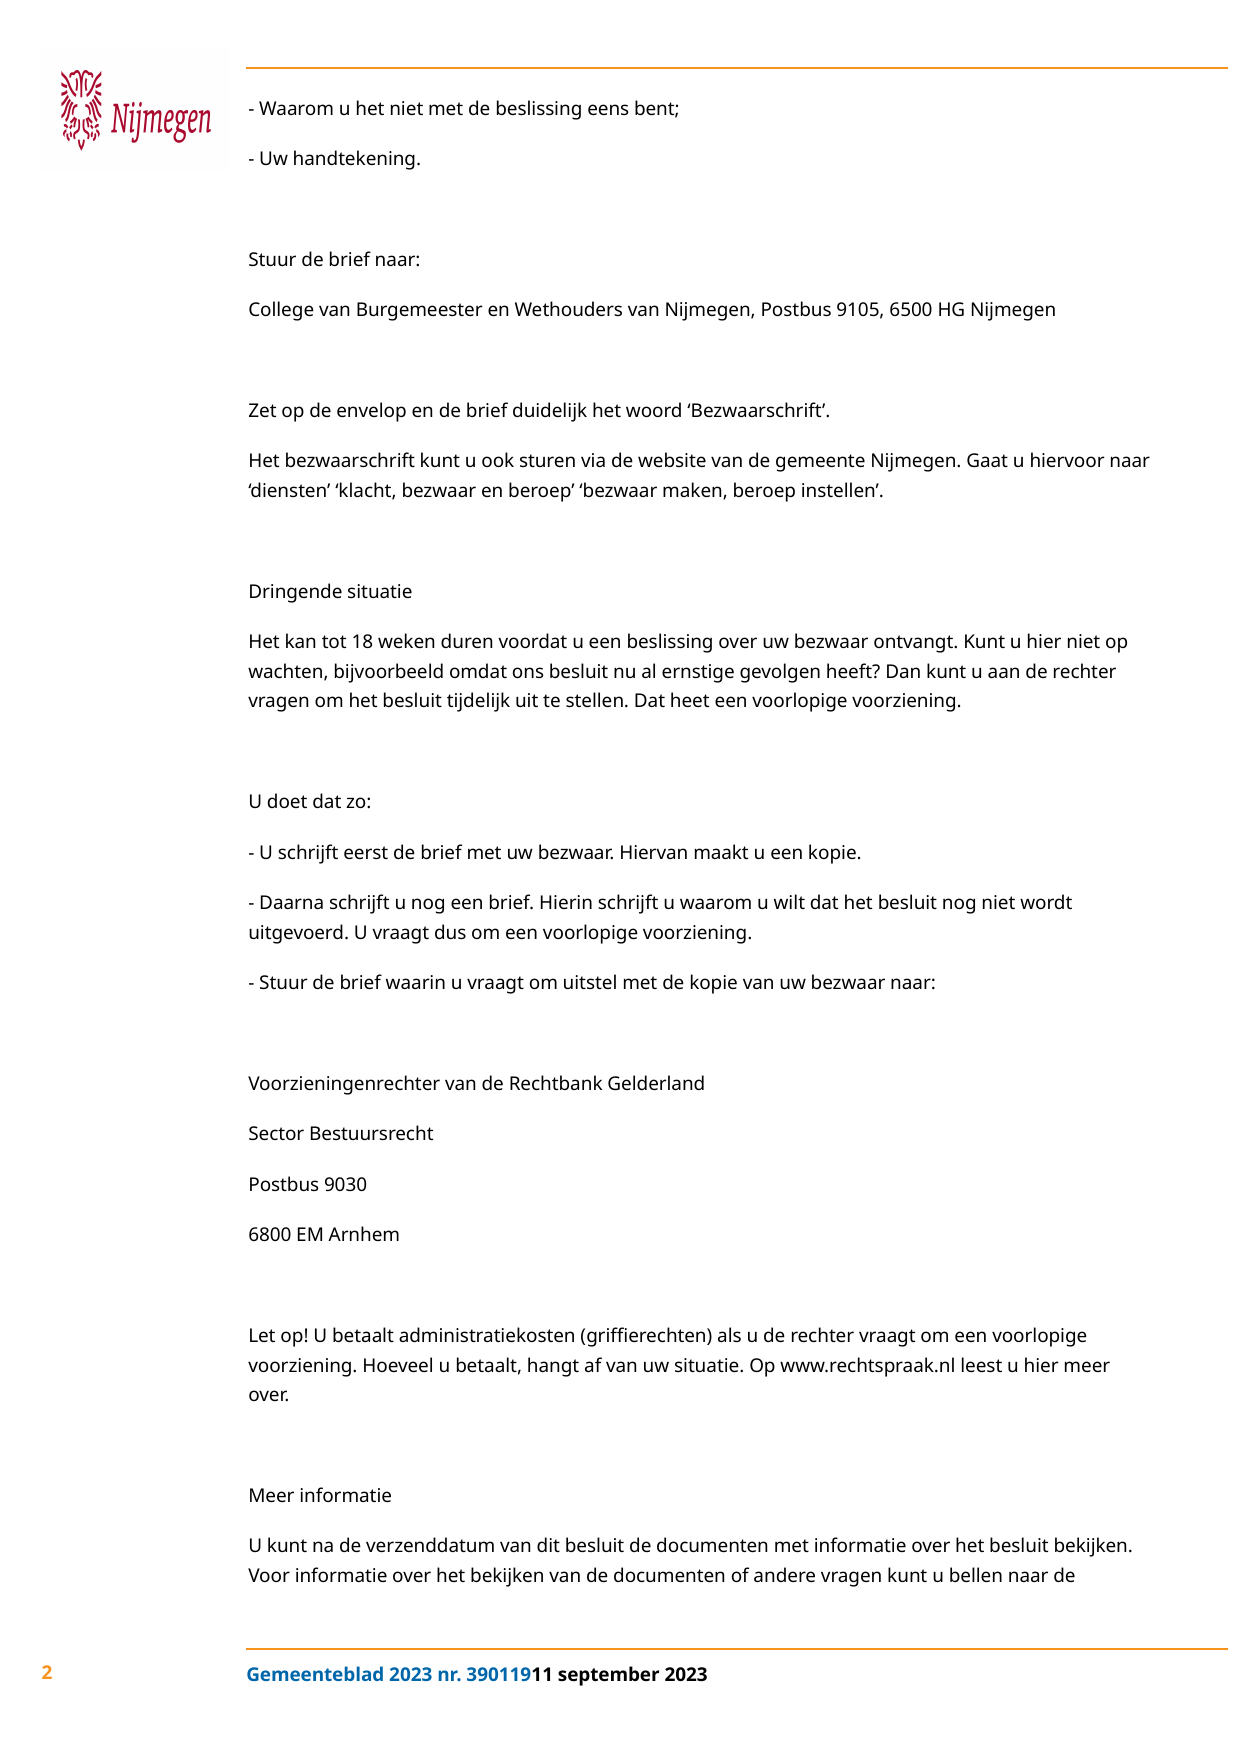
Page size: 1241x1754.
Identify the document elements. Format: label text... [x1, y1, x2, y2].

text Postbus 9030 [248, 1171, 1152, 1197]
text U doet dat zo: [248, 788, 1152, 814]
text - Stuur de brief waarin u vraagt om uitstel met de kopie van uw bezwaar naar: [248, 969, 1152, 995]
text Het bezwaarschrift kunt u ook sturen via de website van de gemeente Nijmegen. Gaat u hiervoor naar ‘diensten’ ‘klacht, bezwaar en beroep’ ‘bezwaar maken, beroep instellen’. [248, 448, 1152, 503]
text College van Burgemeester en Wethouders van Nijmegen, Postbus 9105, 6500 HG Nijmegen [248, 296, 1152, 322]
text - Waarom u het niet met de beslissing eens bent; [248, 95, 1152, 121]
text U kunt na de verzenddatum van dit besluit de documenten met informatie over het besluit bekijken. Voor informatie over het bekijken van de documenten of andere vragen kunt u bellen naar de [248, 1533, 1152, 1588]
text Meer informatie [248, 1482, 1152, 1508]
text 6800 EM Arnhem [248, 1221, 1152, 1247]
text Stuur de brief naar: [248, 246, 1152, 272]
text Zet op de envelop en de brief duidelijk het woord ‘Bezwaarschrift’. [248, 397, 1152, 423]
text Dringende situatie [248, 578, 1152, 604]
text Het kan tot 18 weken duren voordat u een beslissing over uw bezwaar ontvangt. Kunt u hier niet op wachten, bijvoorbeeld omdat ons besluit nu al ernstige gevolgen heeft? Dan kunt u aan de rechter vragen om het besluit tijdelijk uit te stellen. Dat heet een voorlopige voorziening. [248, 628, 1152, 713]
text Voorzieningenrechter van de Rechtbank Gelderland [248, 1070, 1152, 1096]
text - Daarna schrijft u nog een brief. Hierin schrijft u waarom u wilt dat het besluit nog niet wordt uitgevoerd. U vraagt dus om een voorlopige voorziening. [248, 889, 1152, 945]
text Let op! U betaalt administratiekosten (griffierechten) als u de rechter vraagt om een voorlopige voorziening. Hoeveel u betaalt, hangt af van uw situatie. Op www.rechtspraak.nl leest u hier meer over. [248, 1322, 1152, 1407]
text - Uw handtekening. [248, 145, 1152, 171]
picture [41, 47, 231, 172]
text Sector Bestuursrecht [248, 1121, 1152, 1146]
text - U schrijft eerst de brief met uw bezwaar. Hiervan maakt u een kopie. [248, 839, 1152, 865]
